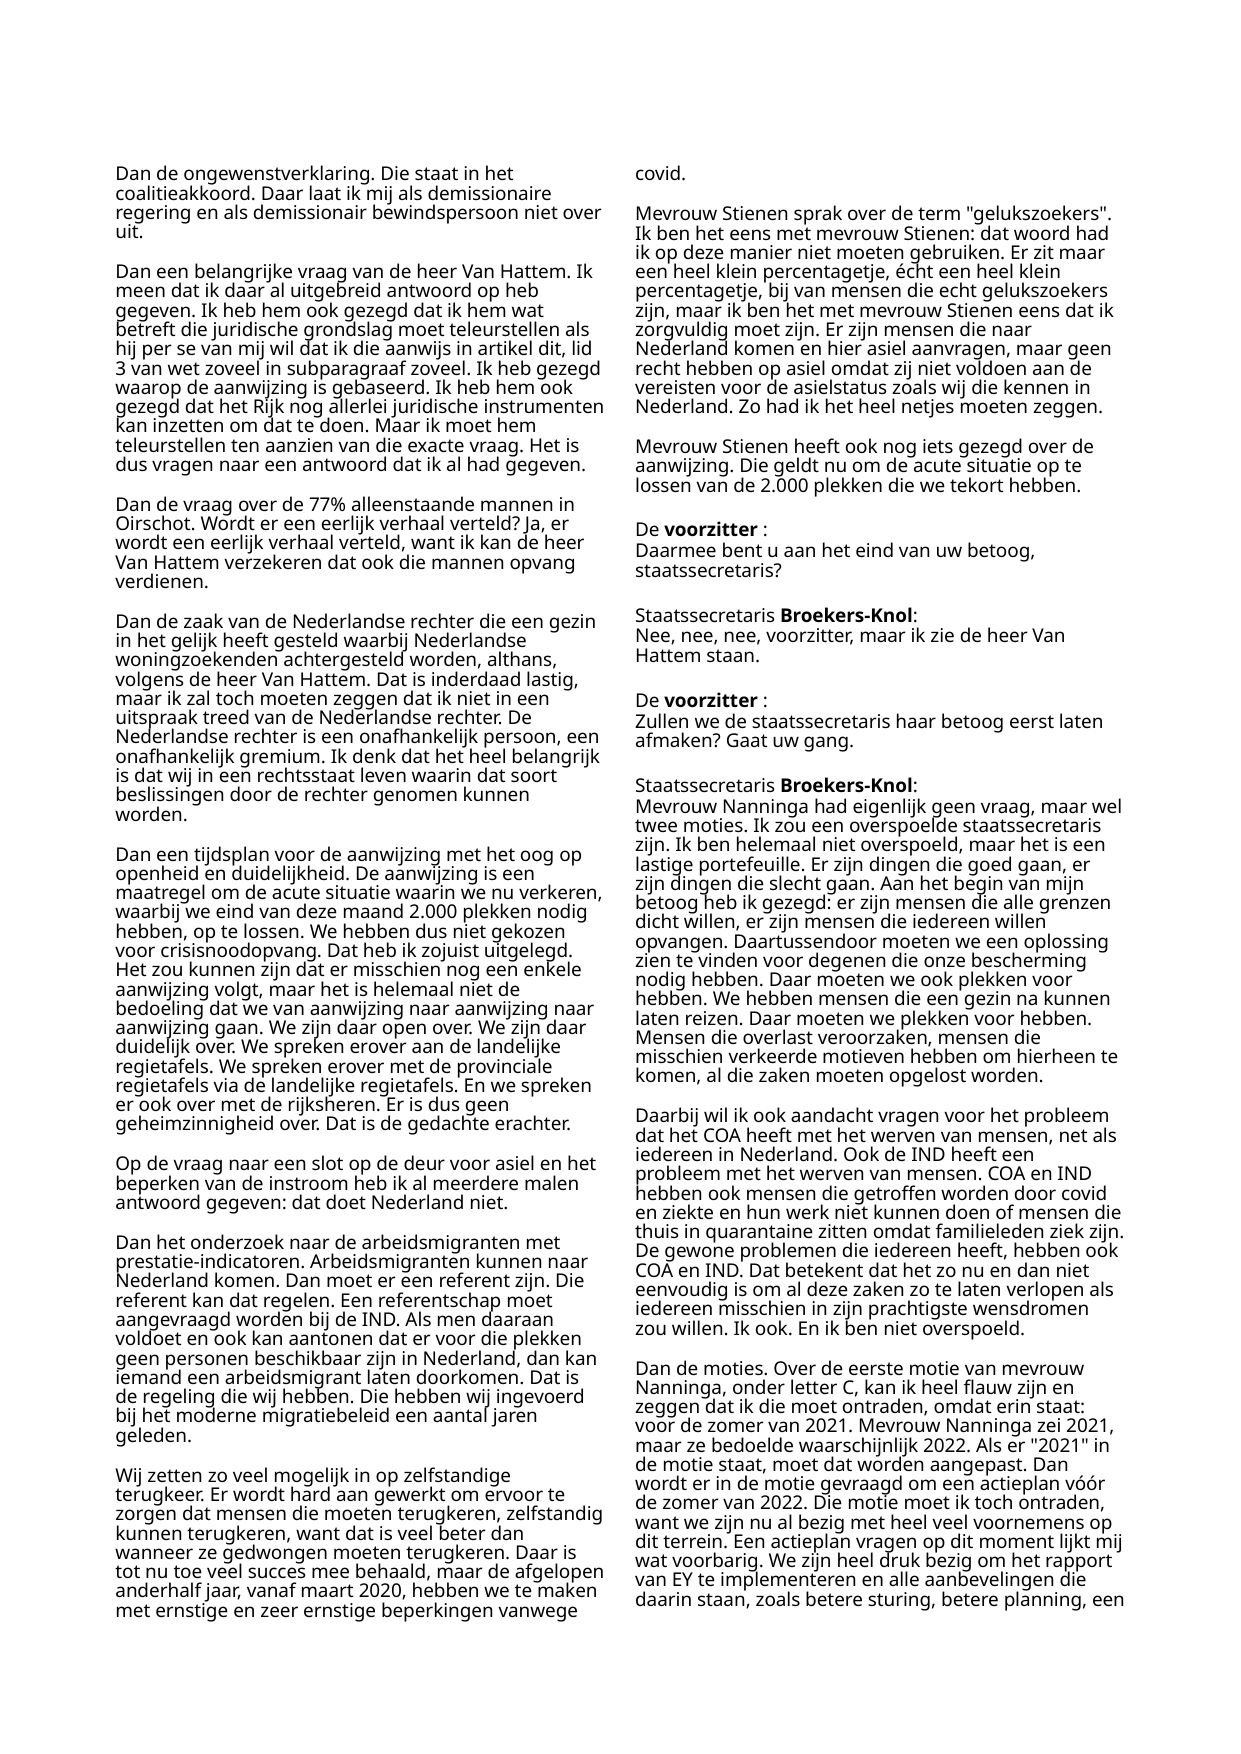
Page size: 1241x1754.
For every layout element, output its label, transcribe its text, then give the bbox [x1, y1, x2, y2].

text Dan de vraag over de 77% alleenstaande mannen in Oirschot. Wordt er een eerlijk verhaal verteld? Ja, er wordt een eerlijk verhaal verteld, want ik kan de heer Van Hattem verzekeren dat ook die mannen opvang verdienen. [115, 496, 605, 592]
text Staatssecretaris Broekers-Knol: [635, 772, 1125, 798]
text Zullen we de staatssecretaris haar betoog eerst laten afmaken? Gaat uw gang. [635, 713, 1125, 751]
text Dan de ongewenstverklaring. Die staat in het coalitieakkoord. Daar laat ik mij als demissionaire regering en als demissionair bewindspersoon niet over uit. [115, 165, 605, 242]
text Dan de moties. Over de eerste motie van mevrouw Nanninga, onder letter C, kan ik heel flauw zijn en zeggen dat ik die moet ontraden, omdat erin staat: voor de zomer van 2021. Mevrouw Nanninga zei 2021, maar ze bedoelde waarschijnlijk 2022. Als er "2021" in de motie staat, moet dat worden aangepast. Dan wordt er in de motie gevraagd om een actieplan vóór de zomer van 2022. Die motie moet ik toch ontraden, want we zijn nu al bezig met heel veel voornemens op dit terrein. Een actieplan vragen op dit moment lijkt mij wat voorbarig. We zijn heel druk bezig om het rapport van EY te implementeren en alle aanbevelingen die daarin staan, zoals betere sturing, betere planning, een [635, 1359, 1125, 1610]
text Dan een tijdsplan voor de aanwijzing met het oog op openheid en duidelijkheid. De aanwijzing is een maatregel om de acute situatie waarin we nu verkeren, waarbij we eind van deze maand 2.000 plekken nodig hebben, op te lossen. We hebben dus niet gekozen voor crisisnoodopvang. Dat heb ik zojuist uitgelegd. Het zou kunnen zijn dat er misschien nog een enkele aanwijzing volgt, maar het is helemaal niet de bedoeling dat we van aanwijzing naar aanwijzing naar aanwijzing gaan. We zijn daar open over. We zijn daar duidelijk over. We spreken erover aan de landelijke regietafels. We spreken erover met de provinciale regietafels via de landelijke regietafels. En we spreken er ook over met de rijksheren. Er is dus geen geheimzinnigheid over. Dat is de gedachte erachter. [115, 846, 605, 1135]
text Dan het onderzoek naar de arbeidsmigranten met prestatie-indicatoren. Arbeidsmigranten kunnen naar Nederland komen. Dan moet er een referent zijn. Die referent kan dat regelen. Een referentschap moet aangevraagd worden bij de IND. Als men daaraan voldoet en ook kan aantonen dat er voor die plekken geen personen beschikbaar zijn in Nederland, dan kan iemand een arbeidsmigrant laten doorkomen. Dat is de regeling die wij hebben. Die hebben wij ingevoerd bij het moderne migratiebeleid een aantal jaren geleden. [115, 1234, 605, 1446]
text De voorzitter : [635, 687, 1125, 713]
text covid. [635, 165, 1125, 184]
text Mevrouw Stienen sprak over de term "gelukszoekers". Ik ben het eens met mevrouw Stienen: dat woord had ik op deze manier niet moeten gebruiken. Er zit maar een heel klein percentagetje, écht een heel klein percentagetje, bij van mensen die echt gelukszoekers zijn, maar ik ben het met mevrouw Stienen eens dat ik zorgvuldig moet zijn. Er zijn mensen die naar Nederland komen en hier asiel aanvragen, maar geen recht hebben op asiel omdat zij niet voldoen aan de vereisten voor de asielstatus zoals wij die kennen in Nederland. Zo had ik het heel netjes moeten zeggen. [635, 205, 1125, 417]
text Op de vraag naar een slot op de deur voor asiel en het beperken van de instroom heb ik al meerdere malen antwoord gegeven: dat doet Nederland niet. [115, 1155, 605, 1213]
text Nee, nee, nee, voorzitter, maar ik zie de heer Van Hattem staan. [635, 627, 1125, 666]
text Mevrouw Stienen heeft ook nog iets gezegd over de aanwijzing. Die geldt nu om de acute situatie op te lossen van de 2.000 plekken die we tekort hebben. [635, 438, 1125, 496]
text Wij zetten zo veel mogelijk in op zelfstandige terugkeer. Er wordt hard aan gewerkt om ervoor te zorgen dat mensen die moeten terugkeren, zelfstandig kunnen terugkeren, want dat is veel beter dan wanneer ze gedwongen moeten terugkeren. Daar is tot nu toe veel succes mee behaald, maar de afgelopen anderhalf jaar, vanaf maart 2020, hebben we te maken met ernstige en zeer ernstige beperkingen vanwege [115, 1467, 605, 1621]
text Daarbij wil ik ook aandacht vragen voor het probleem dat het COA heeft met het werven van mensen, net als iedereen in Nederland. Ook de IND heeft een probleem met het werven van mensen. COA en IND hebben ook mensen die getroffen worden door covid en ziekte en hun werk niet kunnen doen of mensen die thuis in quarantaine zitten omdat familieleden ziek zijn. De gewone problemen die iedereen heeft, hebben ook COA en IND. Dat betekent dat het zo nu en dan niet eenvoudig is om al deze zaken zo te laten verlopen als iedereen misschien in zijn prachtigste wensdromen zou willen. Ik ook. En ik ben niet overspoeld. [635, 1107, 1125, 1339]
text Dan de zaak van de Nederlandse rechter die een gezin in het gelijk heeft gesteld waarbij Nederlandse woningzoekenden achtergesteld worden, althans, volgens de heer Van Hattem. Dat is inderdaad lastig, maar ik zal toch moeten zeggen dat ik niet in een uitspraak treed van de Nederlandse rechter. De Nederlandse rechter is een onafhankelijk persoon, een onafhankelijk gremium. Ik denk dat het heel belangrijk is dat wij in een rechtsstaat leven waarin dat soort beslissingen door de rechter genomen kunnen worden. [115, 613, 605, 825]
text Daarmee bent u aan het eind van uw betoog, staatssecretaris? [635, 542, 1125, 581]
text Dan een belangrijke vraag van de heer Van Hattem. Ik meen dat ik daar al uitgebreid antwoord op heb gegeven. Ik heb hem ook gezegd dat ik hem wat betreft die juridische grondslag moet teleurstellen als hij per se van mij wil dat ik die aanwijs in artikel dit, lid 3 van wet zoveel in subparagraaf zoveel. Ik heb gezegd waarop de aanwijzing is gebaseerd. Ik heb hem ook gezegd dat het Rijk nog allerlei juridische instrumenten kan inzetten om dat te doen. Maar ik moet hem teleurstellen ten aanzien van die exacte vraag. Het is dus vragen naar een antwoord dat ik al had gegeven. [115, 263, 605, 475]
text De voorzitter : [635, 517, 1125, 542]
text Mevrouw Nanninga had eigenlijk geen vraag, maar wel twee moties. Ik zou een overspoelde staatssecretaris zijn. Ik ben helemaal niet overspoeld, maar het is een lastige portefeuille. Er zijn dingen die goed gaan, er zijn dingen die slecht gaan. Aan het begin van mijn betoog heb ik gezegd: er zijn mensen die alle grenzen dicht willen, er zijn mensen die iedereen willen opvangen. Daartussendoor moeten we een oplossing zien te vinden voor degenen die onze bescherming nodig hebben. Daar moeten we ook plekken voor hebben. We hebben mensen die een gezin na kunnen laten reizen. Daar moeten we plekken voor hebben. Mensen die overlast veroorzaken, mensen die misschien verkeerde motieven hebben om hierheen te komen, al die zaken moeten opgelost worden. [635, 798, 1125, 1087]
text Staatssecretaris Broekers-Knol: [635, 602, 1125, 627]
